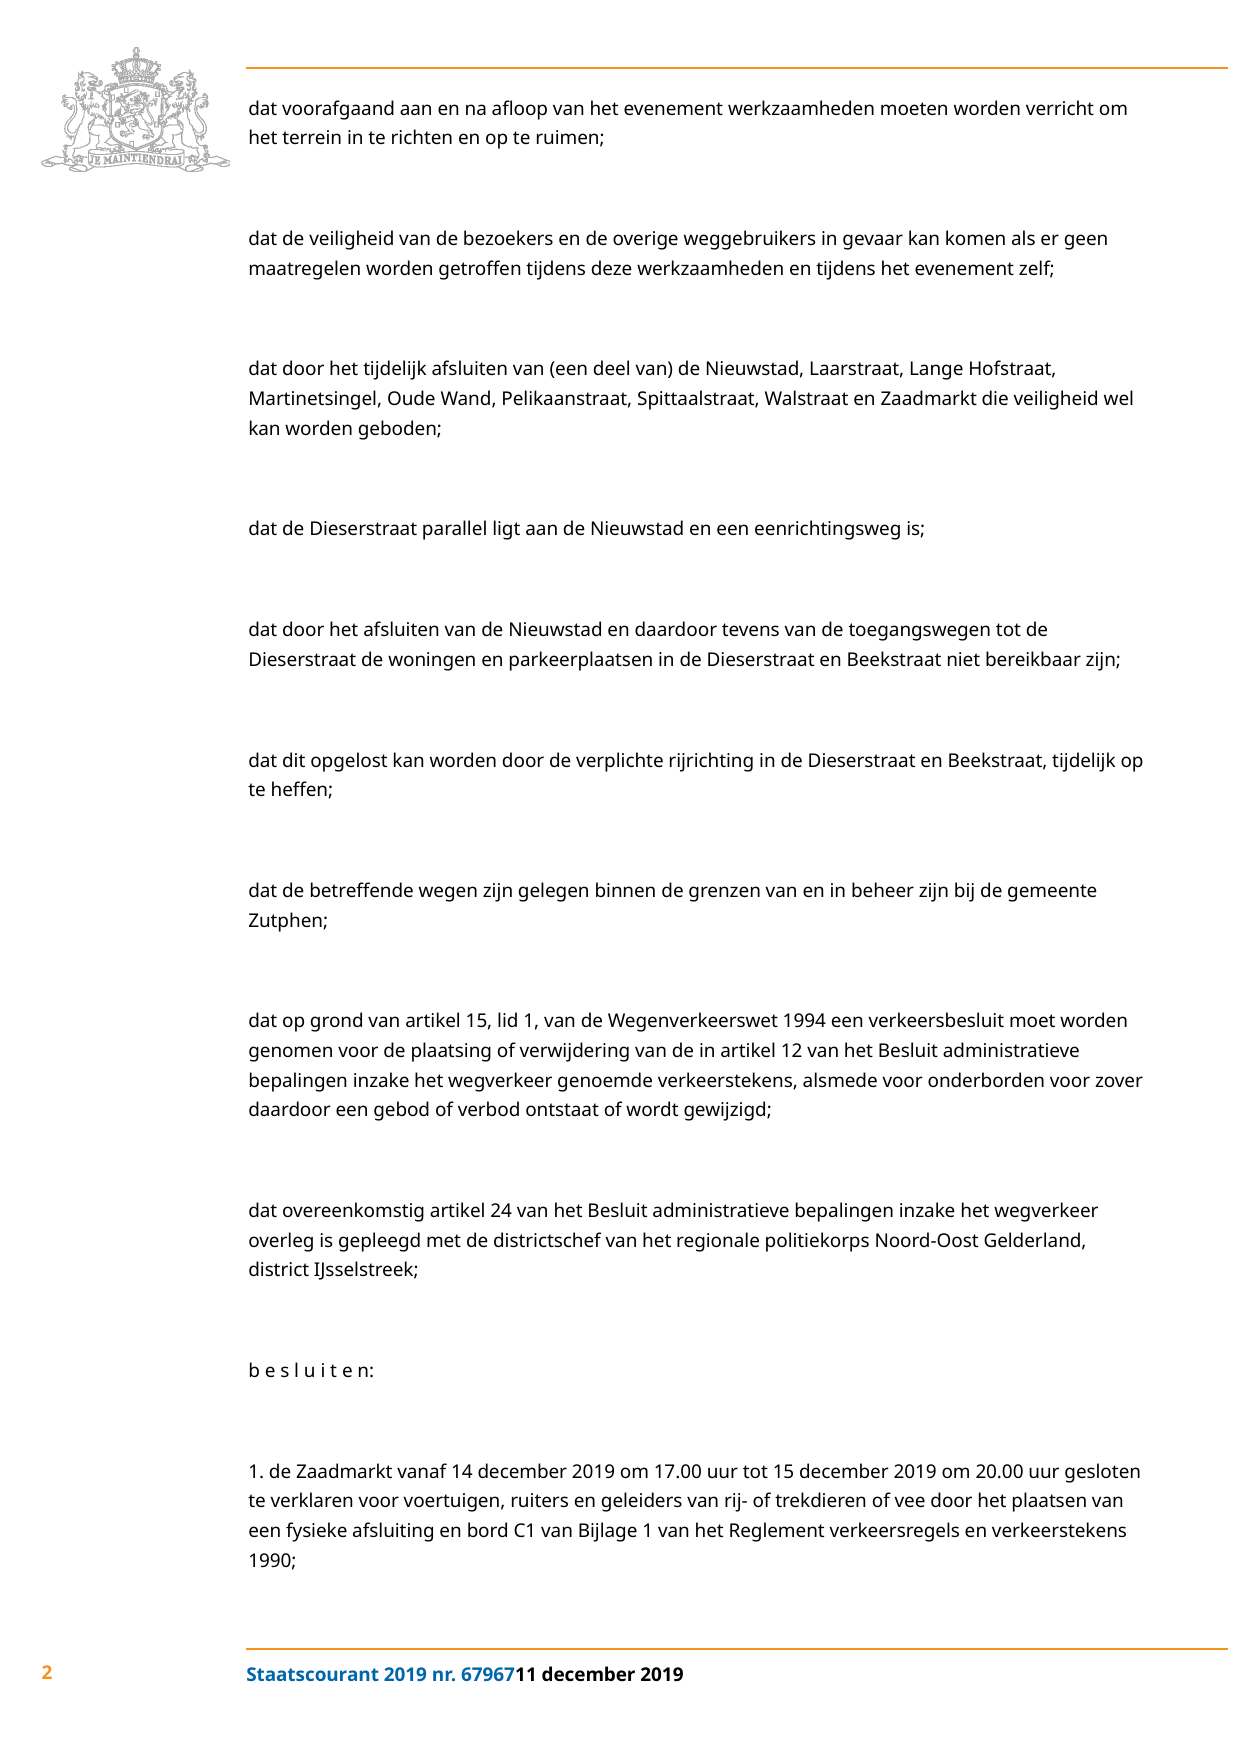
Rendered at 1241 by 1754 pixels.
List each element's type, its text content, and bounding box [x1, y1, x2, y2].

text dat overeenkomstig artikel 24 van het Besluit administratieve bepalingen inzake het wegverkeer overleg is gepleegd met de districtschef van het regionale politiekorps Noord-Oost Gelderland, district IJsselstreek; [248, 1197, 1152, 1282]
text dat voorafgaand aan en na afloop van het evenement werkzaamheden moeten worden verricht om het terrein in te richten en op te ruimen; [248, 95, 1152, 150]
text b e s l u i t e n: [248, 1357, 1152, 1383]
picture [41, 47, 231, 172]
text dat dit opgelost kan worden door de verplichte rijrichting in de Dieserstraat en Beekstraat, tijdelijk op te heffen; [248, 747, 1152, 802]
text dat de Dieserstraat parallel ligt aan de Nieuwstad en een eenrichtingsweg is; [248, 516, 1152, 541]
text dat de veiligheid van de bezoekers en de overige weggebruikers in gevaar kan komen als er geen maatregelen worden getroffen tijdens deze werkzaamheden en tijdens het evenement zelf; [248, 225, 1152, 281]
text dat door het afsluiten van de Nieuwstad en daardoor tevens van de toegangswegen tot de Dieserstraat de woningen en parkeerplaatsen in de Dieserstraat en Beekstraat niet bereikbaar zijn; [248, 616, 1152, 672]
text 1. de Zaadmarkt vanaf 14 december 2019 om 17.00 uur tot 15 december 2019 om 20.00 uur gesloten te verklaren voor voertuigen, ruiters en geleiders van rij- of trekdieren of vee door het plaatsen van een fysieke afsluiting en bord C1 van Bijlage 1 van het Reglement verkeersregels en verkeerstekens 1990; [248, 1458, 1152, 1573]
text dat op grond van artikel 15, lid 1, van de Wegenverkeerswet 1994 een verkeersbesluit moet worden genomen voor de plaatsing of verwijdering van de in artikel 12 van het Besluit administratieve bepalingen inzake het wegverkeer genoemde verkeerstekens, alsmede voor onderborden voor zover daardoor een gebod of verbod ontstaat of wordt gewijzigd; [248, 1008, 1152, 1122]
text dat door het tijdelijk afsluiten van (een deel van) de Nieuwstad, Laarstraat, Lange Hofstraat, Martinetsingel, Oude Wand, Pelikaanstraat, Spittaalstraat, Walstraat en Zaadmarkt die veiligheid wel kan worden geboden; [248, 356, 1152, 441]
text dat de betreffende wegen zijn gelegen binnen de grenzen van en in beheer zijn bij de gemeente Zutphen; [248, 877, 1152, 933]
